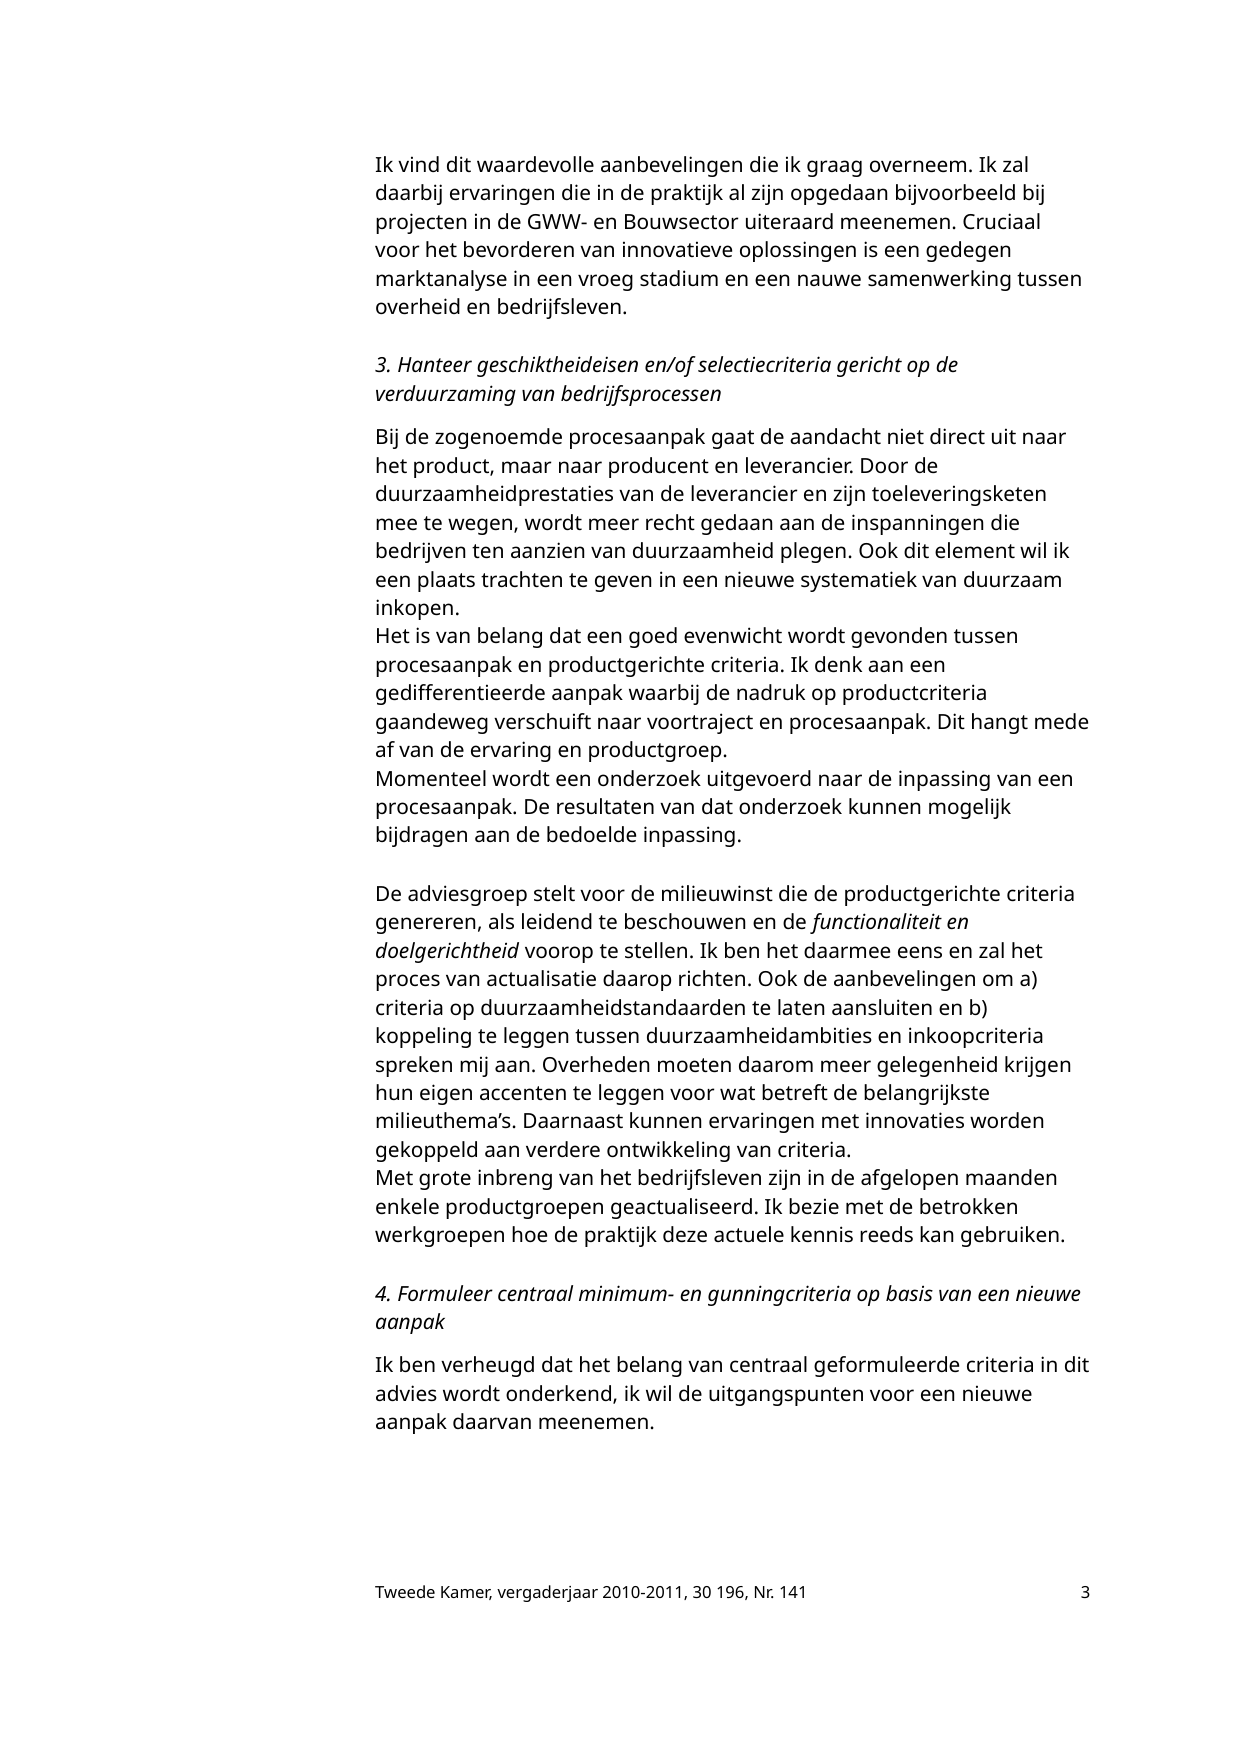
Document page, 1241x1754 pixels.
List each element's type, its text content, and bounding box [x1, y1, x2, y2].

text De adviesgroep stelt voor de milieuwinst die de productgerichte criteria genereren, als leidend te beschouwen en de functionaliteit en doelgerichtheid voorop te stellen. Ik ben het daarmee eens en zal het proces van actualisatie daarop richten. Ook de aanbevelingen om a) criteria op duurzaamheidstandaarden te laten aansluiten en b) koppeling te leggen tussen duurzaamheidambities en inkoopcriteria spreken mij aan. Overheden moeten daarom meer gelegenheid krijgen hun eigen accenten te leggen voor wat betreft de belangrijkste milieuthema’s. Daarnaast kunnen ervaringen met innovaties worden gekoppeld aan verdere ontwikkeling van criteria. [375, 879, 1090, 1163]
text Het is van belang dat een goed evenwicht wordt gevonden tussen procesaanpak en productgerichte criteria. Ik denk aan een gedifferentieerde aanpak waarbij de nadruk op productcriteria gaandeweg verschuift naar voortraject en procesaanpak. Dit hangt mede af van de ervaring en productgroep. [375, 622, 1090, 764]
text Ik ben verheugd dat het belang van centraal geformuleerde criteria in dit advies wordt onderkend, ik wil de uitgangspunten voor een nieuwe aanpak daarvan meenemen. [375, 1351, 1090, 1436]
text Bij de zogenoemde procesaanpak gaat de aandacht niet direct uit naar het product, maar naar producent en leverancier. Door de duurzaamheidprestaties van de leverancier en zijn toeleveringsketen mee te wegen, wordt meer recht gedaan aan de inspanningen die bedrijven ten aanzien van duurzaamheid plegen. Ook dit element wil ik een plaats trachten te geven in een nieuwe systematiek van duurzaam inkopen. [375, 422, 1090, 622]
text Ik vind dit waardevolle aanbevelingen die ik graag overneem. Ik zal daarbij ervaringen die in de praktijk al zijn opgedaan bijvoorbeeld bij projecten in de GWW- en Bouwsector uiteraard meenemen. Cruciaal voor het bevorderen van innovatieve oplossingen is een gedegen marktanalyse in een vroeg stadium en een nauwe samenwerking tussen overheid en bedrijfsleven. [375, 150, 1090, 321]
text Momenteel wordt een onderzoek uitgevoerd naar de inpassing van een procesaanpak. De resultaten van dat onderzoek kunnen mogelijk bijdragen aan de bedoelde inpassing. [375, 764, 1090, 849]
text 3. Hanteer geschiktheideisen en/of selectiecriteria gericht op de verduurzaming van bedrijfsprocessen [375, 351, 1090, 407]
text 4. Formuleer centraal minimum- en gunningcriteria op basis van een nieuwe aanpak [375, 1279, 1090, 1336]
text Met grote inbreng van het bedrijfsleven zijn in de afgelopen maanden enkele productgroepen geactualiseerd. Ik bezie met de betrokken werkgroepen hoe de praktijk deze actuele kennis reeds kan gebruiken. [375, 1163, 1090, 1249]
